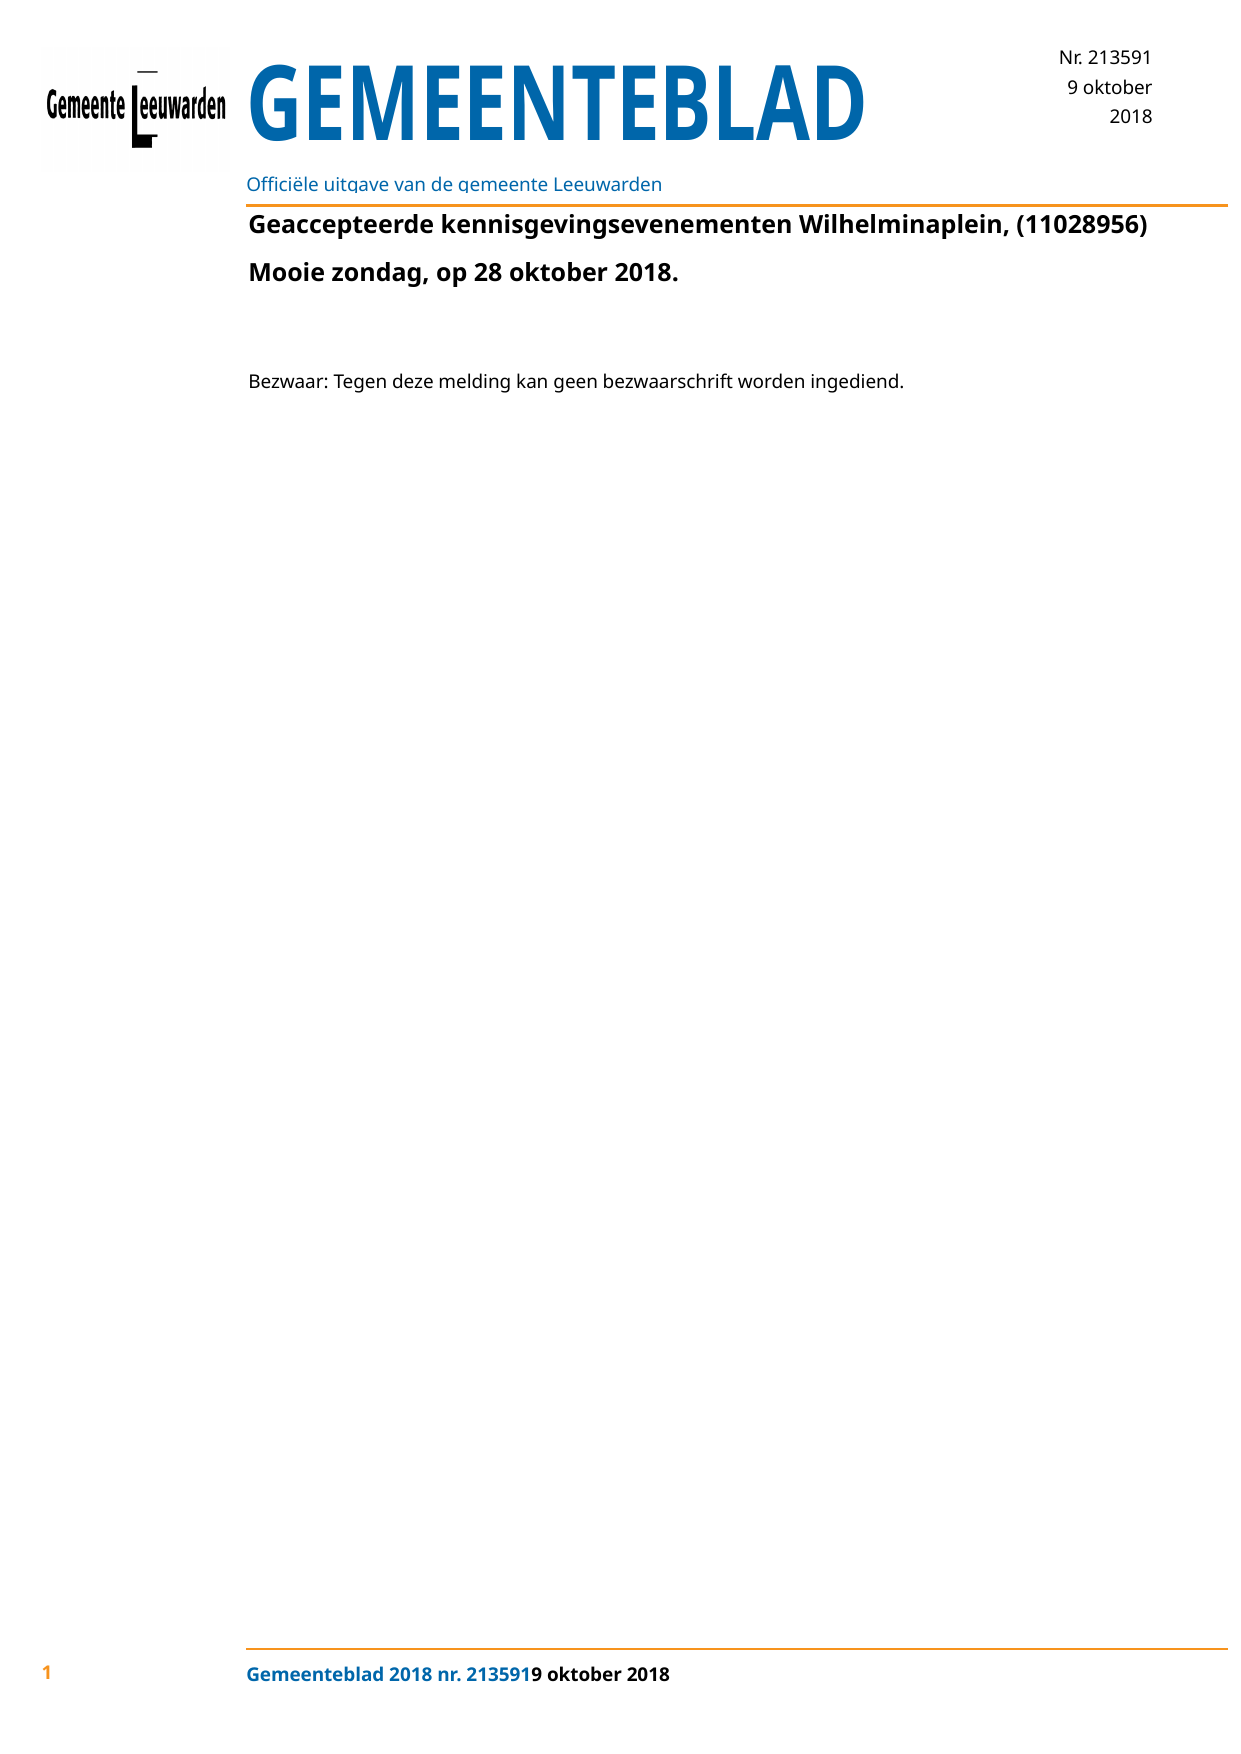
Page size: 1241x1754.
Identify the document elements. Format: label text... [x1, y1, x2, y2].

text Bezwaar: Tegen deze melding kan geen bezwaarschrift worden ingediend. [248, 368, 1152, 394]
text Geaccepteerde kennisgevingsevenementen Wilhelminaplein, (11028956) Mooie zondag, op 28 oktober 2018. [248, 207, 1152, 288]
picture [41, 47, 231, 172]
